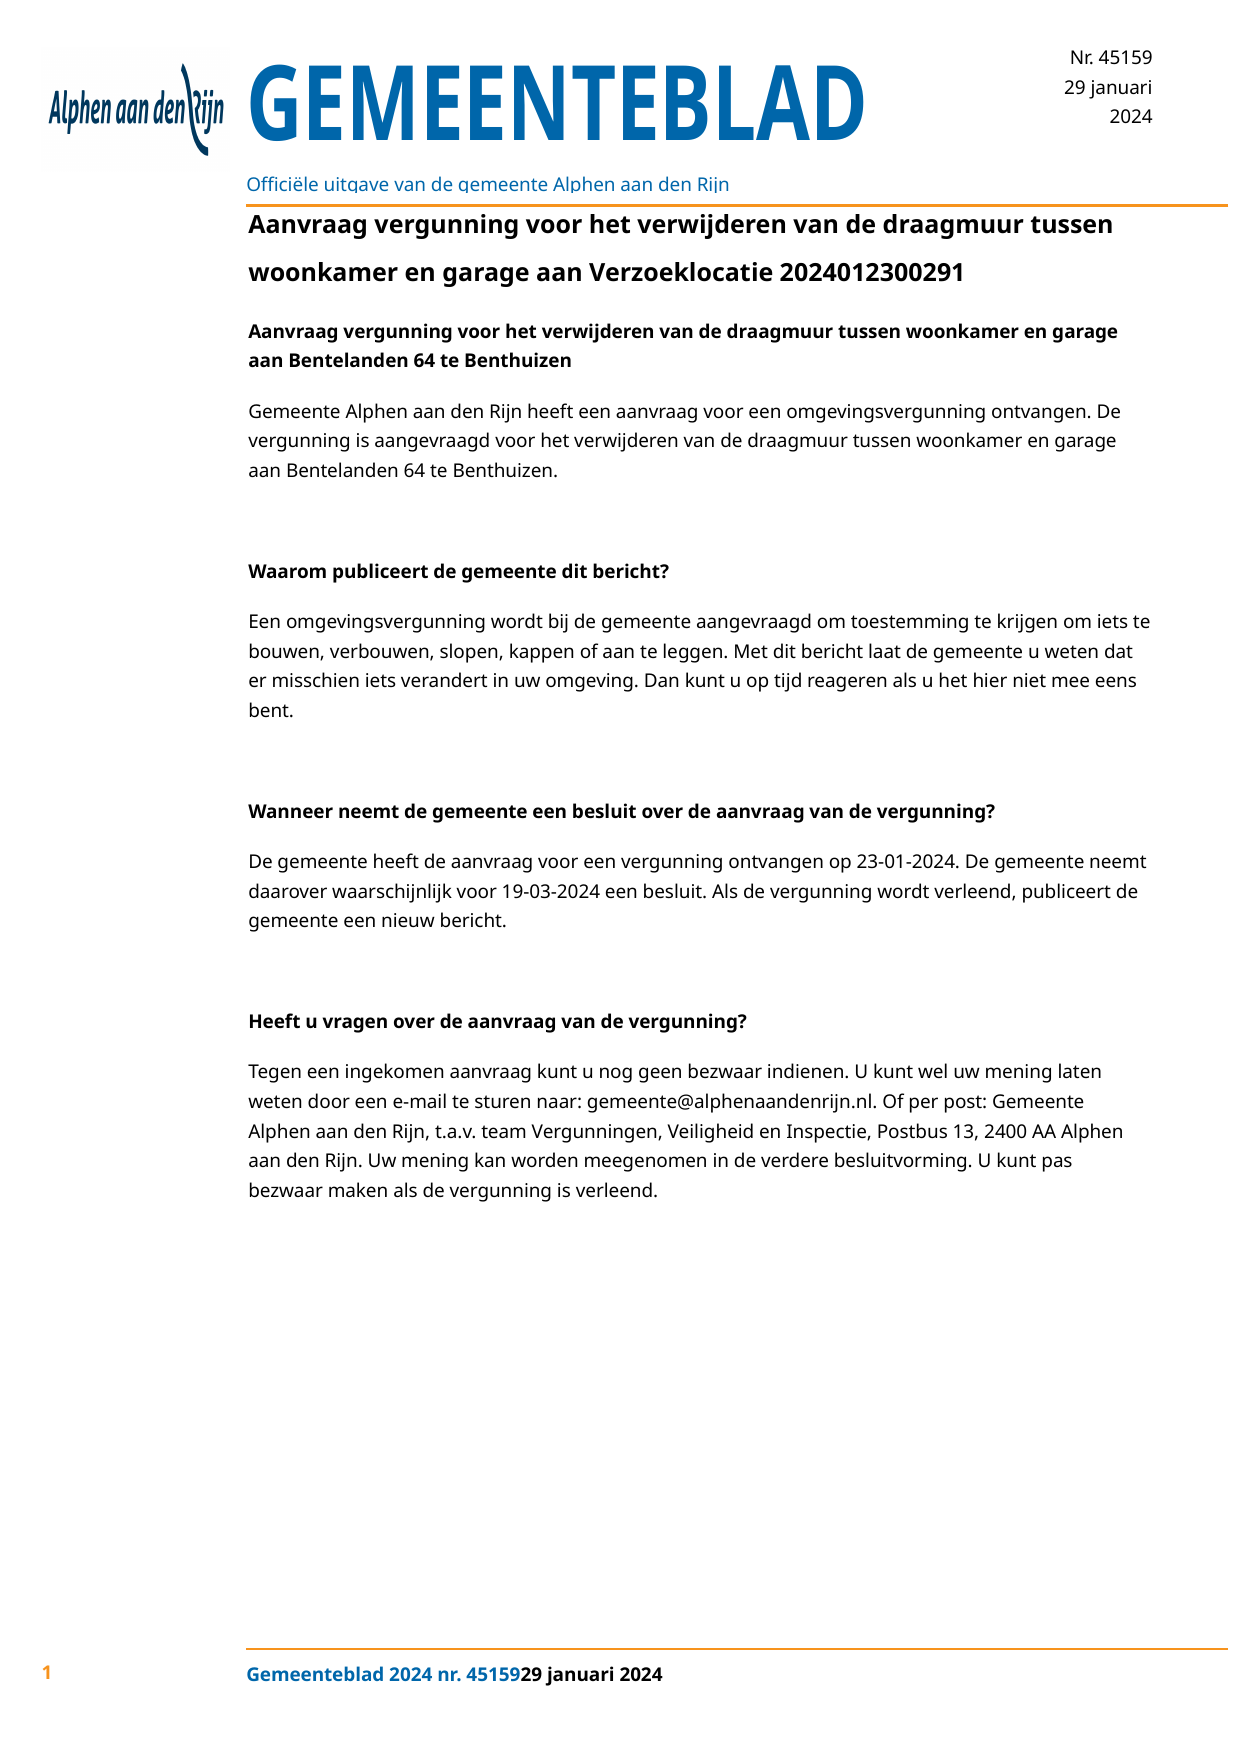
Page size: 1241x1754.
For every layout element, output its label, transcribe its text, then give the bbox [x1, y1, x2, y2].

text De gemeente heeft de aanvraag voor een vergunning ontvangen op 23-01-2024. De gemeente neemt daarover waarschijnlijk voor 19-03-2024 een besluit. Als de vergunning wordt verleend, publiceert de gemeente een nieuw bericht. [248, 848, 1152, 933]
picture [41, 47, 231, 172]
text Heeft u vragen over de aanvraag van de vergunning? [248, 1008, 1152, 1034]
text Aanvraag vergunning voor het verwijderen van de draagmuur tussen woonkamer en garage aan Verzoeklocatie 2024012300291 [248, 207, 1152, 288]
text Gemeente Alphen aan den Rijn heeft een aanvraag voor een omgevingsvergunning ontvangen. De vergunning is aangevraagd voor het verwijderen van de draagmuur tussen woonkamer en garage aan Bentelanden 64 te Benthuizen. [248, 398, 1152, 483]
text Waarom publiceert de gemeente dit bericht? [248, 558, 1152, 584]
text Aanvraag vergunning voor het verwijderen van de draagmuur tussen woonkamer en garage aan Bentelanden 64 te Benthuizen [248, 318, 1152, 373]
text Een omgevingsvergunning wordt bij de gemeente aangevraagd om toestemming te krijgen om iets te bouwen, verbouwen, slopen, kappen of aan te leggen. Met dit bericht laat de gemeente u weten dat er misschien iets verandert in uw omgeving. Dan kunt u op tijd reageren als u het hier niet mee eens bent. [248, 608, 1152, 723]
text Wanneer neemt de gemeente een besluit over de aanvraag van de vergunning? [248, 798, 1152, 824]
text Tegen een ingekomen aanvraag kunt u nog geen bezwaar indienen. U kunt wel uw mening laten weten door een e-mail te sturen naar: gemeente@alphenaandenrijn.nl. Of per post: Gemeente Alphen aan den Rijn, t.a.v. team Vergunningen, Veiligheid en Inspectie, Postbus 13, 2400 AA Alphen aan den Rijn. Uw mening kan worden meegenomen in de verdere besluitvorming. U kunt pas bezwaar maken als de vergunning is verleend. [248, 1059, 1152, 1203]
